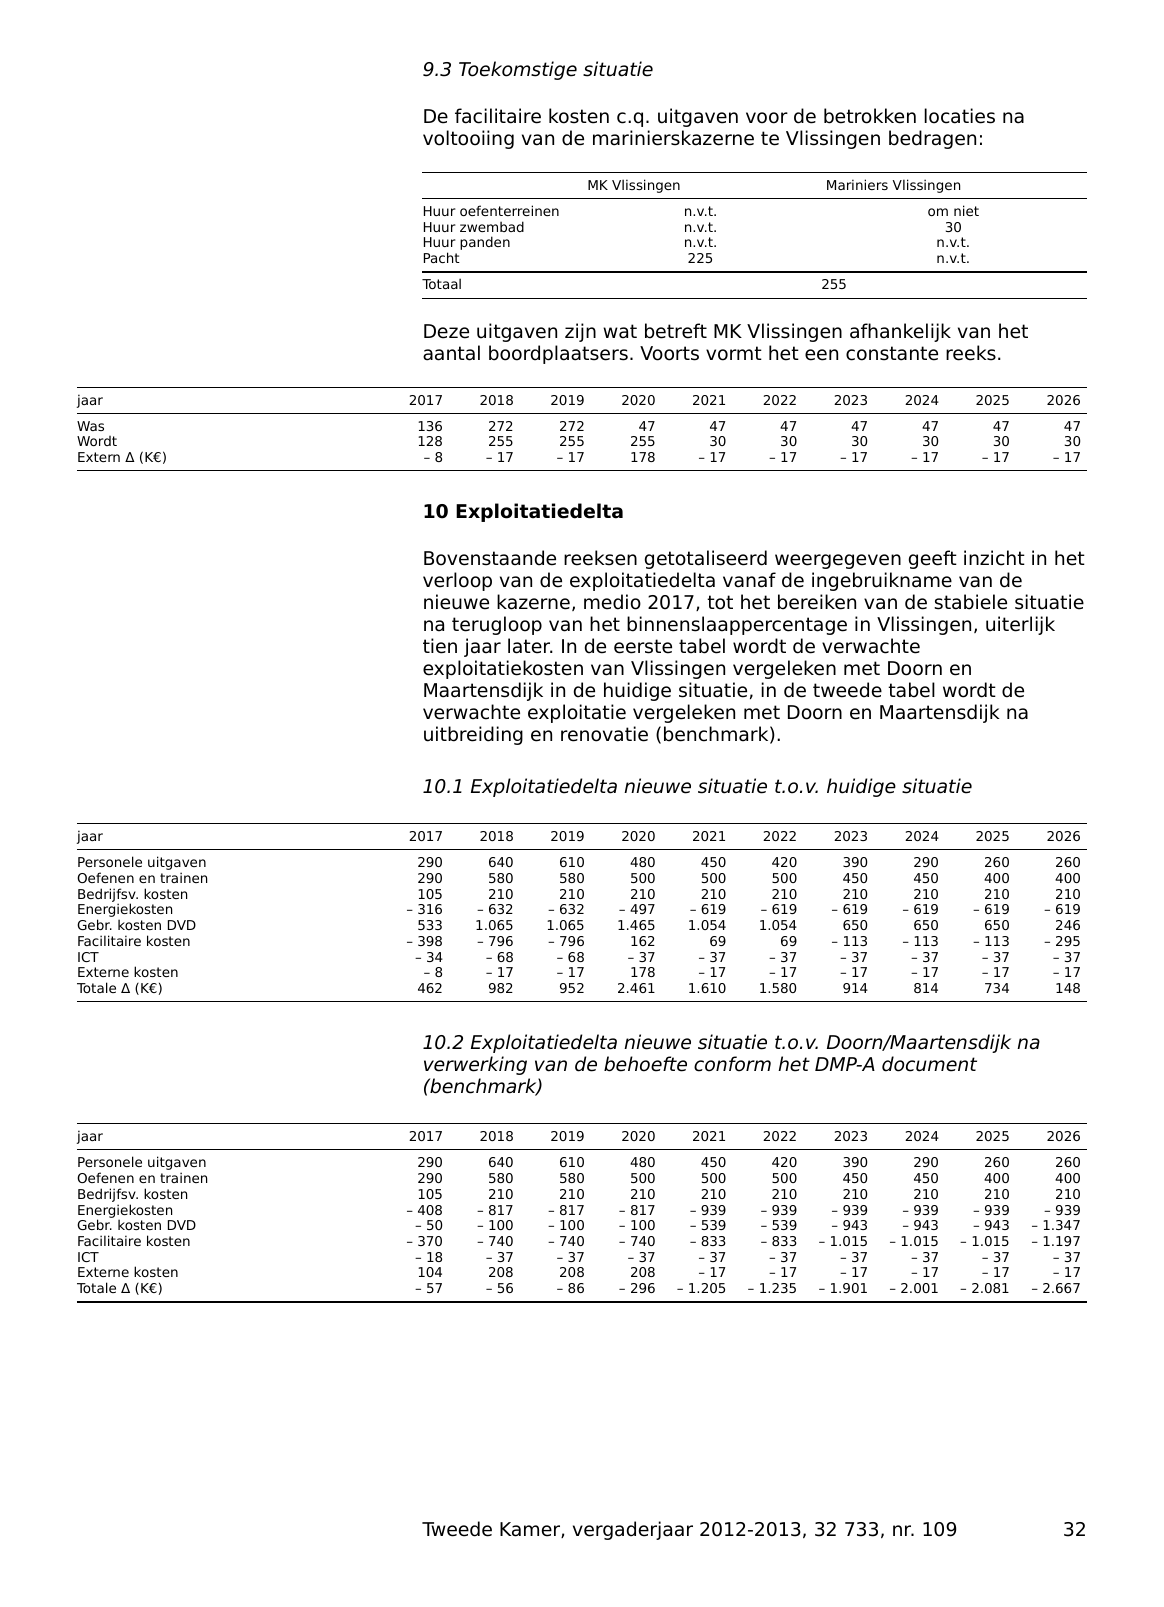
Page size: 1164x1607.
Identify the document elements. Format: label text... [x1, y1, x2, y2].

table_cell – 796 [520, 934, 591, 949]
table_cell – 8 [378, 450, 449, 470]
table_cell 390 [803, 850, 874, 871]
table_cell Energiekosten [77, 902, 378, 918]
table_cell 650 [874, 918, 945, 934]
table_cell – 796 [449, 934, 519, 949]
table_header 2021 [661, 388, 732, 413]
table_cell Energiekosten [77, 1202, 378, 1218]
table_header 2023 [803, 824, 874, 849]
table_cell n.v.t. [581, 235, 819, 251]
table_cell – 939 [661, 1202, 732, 1218]
table_cell – 18 [378, 1250, 449, 1265]
table_header 2021 [661, 824, 732, 849]
table_cell – 34 [378, 949, 449, 965]
table_cell – 539 [732, 1218, 803, 1234]
table_cell – 37 [803, 1250, 874, 1265]
table_cell Facilitaire kosten [77, 1234, 378, 1249]
table_cell Personele uitgaven [77, 850, 378, 871]
table_header 2025 [945, 388, 1016, 413]
table_header 2024 [874, 824, 945, 849]
table_cell ICT [77, 1250, 378, 1265]
text Deze uitgaven zijn wat betreft MK Vlissingen afhankelijk van het aantal boordplaatsers. Voorts vormt het een constante reeks. [422, 321, 1087, 365]
table_cell Huur panden [422, 235, 581, 251]
table_cell Facilitaire kosten [77, 934, 378, 949]
table_cell – 37 [1016, 949, 1087, 965]
table_header 2020 [591, 1124, 661, 1149]
table_cell Was [77, 414, 378, 434]
table_cell – 17 [874, 450, 945, 470]
subtitle 10 Exploitatiedelta [422, 501, 1087, 523]
table_cell 210 [732, 886, 803, 902]
table_cell 400 [1016, 871, 1087, 886]
table_cell – 632 [520, 902, 591, 918]
table_header 2017 [378, 1124, 449, 1149]
table_header 2019 [520, 388, 591, 413]
table_cell – 398 [378, 934, 449, 949]
table_cell – 17 [449, 450, 519, 470]
table_cell 533 [378, 918, 449, 934]
table_cell 2.461 [591, 981, 661, 1001]
table_header 2026 [1016, 388, 1087, 413]
table_cell – 740 [591, 1234, 661, 1249]
table_header 2022 [732, 1124, 803, 1149]
table_cell om niet [820, 199, 1087, 219]
table_cell Gebr. kosten DVD [77, 1218, 378, 1234]
table_cell 210 [661, 886, 732, 902]
table_cell 128 [378, 434, 449, 450]
table_cell 420 [732, 1150, 803, 1171]
table_cell – 17 [520, 965, 591, 981]
table_cell 500 [732, 1171, 803, 1187]
table_cell 148 [1016, 981, 1087, 1001]
table_cell 580 [520, 871, 591, 886]
table_cell – 37 [732, 1250, 803, 1265]
table_cell 500 [661, 871, 732, 886]
table_cell – 37 [732, 949, 803, 965]
table_cell 210 [945, 1187, 1016, 1202]
table_cell Oefenen en trainen [77, 871, 378, 886]
table_cell – 113 [874, 934, 945, 949]
table_header 2019 [520, 1124, 591, 1149]
table_cell – 17 [732, 1265, 803, 1281]
table_cell 210 [732, 1187, 803, 1202]
table_cell – 37 [591, 1250, 661, 1265]
table_cell 47 [591, 414, 661, 434]
table_cell 650 [803, 918, 874, 934]
table_cell 450 [661, 850, 732, 871]
table_cell 136 [378, 414, 449, 434]
table_cell 30 [945, 434, 1016, 450]
table_cell Externe kosten [77, 1265, 378, 1281]
table_cell 640 [449, 1150, 519, 1171]
table_header MK Vlissingen [581, 173, 819, 198]
table_cell 480 [591, 850, 661, 871]
table_header 2020 [591, 824, 661, 849]
table_header 2022 [732, 824, 803, 849]
table_header [422, 173, 581, 198]
table_cell – 817 [520, 1202, 591, 1218]
table_cell – 817 [449, 1202, 519, 1218]
table_cell Huur zwembad [422, 220, 581, 235]
table_cell 400 [945, 1171, 1016, 1187]
table_cell 210 [449, 1187, 519, 1202]
table_header 2025 [945, 824, 1016, 849]
table_cell Gebr. kosten DVD [77, 918, 378, 934]
table_cell – 1.015 [803, 1234, 874, 1249]
table_cell 210 [945, 886, 1016, 902]
table_header jaar [77, 824, 378, 849]
table_cell – 939 [803, 1202, 874, 1218]
table_header 2020 [591, 388, 661, 413]
table_cell – 17 [661, 1265, 732, 1281]
table_cell 400 [1016, 1171, 1087, 1187]
table_cell Totale Δ (K€) [77, 981, 378, 1001]
table_cell – 2.001 [874, 1281, 945, 1301]
text De facilitaire kosten c.q. uitgaven voor de betrokken locaties na voltooiing van de marinierskazerne te Vlissingen bedragen: [422, 106, 1087, 150]
table_cell – 37 [661, 949, 732, 965]
table_header jaar [77, 388, 378, 413]
table_cell 734 [945, 981, 1016, 1001]
table_cell 105 [378, 886, 449, 902]
table_cell 255 [449, 434, 519, 450]
subtitle 10.2 Exploitatiedelta nieuwe situatie t.o.v. Doorn/Maartensdijk na verwerking van de behoefte conform het DMP-A document (benchmark) [422, 1032, 1087, 1098]
table_cell – 37 [520, 1250, 591, 1265]
table_cell Bedrijfsv. kosten [77, 1187, 378, 1202]
table_header 2017 [378, 824, 449, 849]
table_cell 450 [874, 1171, 945, 1187]
table_cell 290 [874, 1150, 945, 1171]
table_cell – 17 [1016, 1265, 1087, 1281]
table_cell – 539 [661, 1218, 732, 1234]
table_cell – 17 [661, 965, 732, 981]
table_cell – 1.205 [661, 1281, 732, 1301]
table_cell – 68 [449, 949, 519, 965]
table_cell 210 [874, 886, 945, 902]
table_cell 1.465 [591, 918, 661, 934]
table_cell – 37 [874, 1250, 945, 1265]
table_cell 210 [449, 886, 519, 902]
table_cell – 619 [945, 902, 1016, 918]
table_cell – 619 [1016, 902, 1087, 918]
table_cell – 113 [803, 934, 874, 949]
table_cell 30 [803, 434, 874, 450]
table_header 2018 [449, 824, 519, 849]
table_cell – 619 [732, 902, 803, 918]
table_cell 210 [803, 1187, 874, 1202]
table_cell – 37 [945, 949, 1016, 965]
table_cell 952 [520, 981, 591, 1001]
table_cell – 37 [803, 949, 874, 965]
table_cell 982 [449, 981, 519, 1001]
table_header 2018 [449, 1124, 519, 1149]
table_header jaar [77, 1124, 378, 1149]
table_cell 210 [520, 1187, 591, 1202]
table_cell – 17 [945, 965, 1016, 981]
table_cell 1.054 [661, 918, 732, 934]
table_cell 104 [378, 1265, 449, 1281]
table_header 2018 [449, 388, 519, 413]
table_header 2023 [803, 388, 874, 413]
table_cell 105 [378, 1187, 449, 1202]
table_cell 178 [591, 450, 661, 470]
table_cell – 37 [945, 1250, 1016, 1265]
table_cell 814 [874, 981, 945, 1001]
table_cell – 37 [874, 949, 945, 965]
table_cell 210 [520, 886, 591, 902]
table_cell – 17 [945, 1265, 1016, 1281]
table_cell 580 [449, 1171, 519, 1187]
table_cell – 100 [520, 1218, 591, 1234]
table_header 2026 [1016, 1124, 1087, 1149]
table_cell – 833 [732, 1234, 803, 1249]
table_cell 162 [591, 934, 661, 949]
table_cell – 943 [803, 1218, 874, 1234]
table_cell 47 [1016, 414, 1087, 434]
table_header Mariniers Vlissingen [820, 173, 1087, 198]
table_cell 290 [378, 1150, 449, 1171]
table_cell – 316 [378, 902, 449, 918]
table_cell – 50 [378, 1218, 449, 1234]
table_cell Personele uitgaven [77, 1150, 378, 1171]
table_cell 210 [661, 1187, 732, 1202]
table_cell ICT [77, 949, 378, 965]
table_cell 255 [591, 434, 661, 450]
table_cell 210 [1016, 1187, 1087, 1202]
table_cell – 370 [378, 1234, 449, 1249]
table_cell 255 [581, 273, 1087, 297]
table_cell 178 [591, 965, 661, 981]
table_cell – 37 [661, 1250, 732, 1265]
table_cell 69 [661, 934, 732, 949]
table_cell 480 [591, 1150, 661, 1171]
table_cell 580 [449, 871, 519, 886]
table_cell 246 [1016, 918, 1087, 934]
table_header 2025 [945, 1124, 1016, 1149]
table_cell – 1.347 [1016, 1218, 1087, 1234]
table_cell – 632 [449, 902, 519, 918]
table_cell 290 [378, 871, 449, 886]
table_cell – 17 [449, 965, 519, 981]
table_cell – 619 [661, 902, 732, 918]
table_cell – 17 [945, 450, 1016, 470]
table_cell 1.610 [661, 981, 732, 1001]
table_cell – 37 [591, 949, 661, 965]
table_cell – 1.015 [945, 1234, 1016, 1249]
table_cell 255 [520, 434, 591, 450]
table_cell 1.065 [520, 918, 591, 934]
table_cell 260 [1016, 1150, 1087, 1171]
table_cell – 17 [732, 965, 803, 981]
table_header 2023 [803, 1124, 874, 1149]
table_cell – 939 [874, 1202, 945, 1218]
subtitle 9.3 Toekomstige situatie [422, 59, 1087, 81]
table_cell 47 [874, 414, 945, 434]
table_cell 462 [378, 981, 449, 1001]
table_cell Totaal [422, 273, 581, 297]
table_header 2026 [1016, 824, 1087, 849]
text Bovenstaande reeksen getotaliseerd weergegeven geeft inzicht in het verloop van de exploitatiedelta vanaf de ingebruikname van de nieuwe kazerne, medio 2017, tot het bereiken van de stabiele situatie na terugloop van het binnenslaappercentage in Vlissingen, uiterlijk tien jaar later. In de eerste tabel wordt de verwachte exploitatiekosten van Vlissingen vergeleken met Doorn en Maartensdijk in de huidige situatie, in de tweede tabel wordt de verwachte exploitatie vergeleken met Doorn en Maartensdijk na uitbreiding en renovatie (benchmark). [422, 548, 1087, 746]
table_cell 640 [449, 850, 519, 871]
table_cell 272 [449, 414, 519, 434]
table_cell – 56 [449, 1281, 519, 1301]
table_cell 1.065 [449, 918, 519, 934]
table_cell – 939 [1016, 1202, 1087, 1218]
table_cell – 619 [874, 902, 945, 918]
table_cell – 1.901 [803, 1281, 874, 1301]
table_cell 500 [661, 1171, 732, 1187]
table_cell n.v.t. [581, 220, 819, 235]
table_cell 650 [945, 918, 1016, 934]
table_cell 1.580 [732, 981, 803, 1001]
table_cell – 619 [803, 902, 874, 918]
table_cell – 17 [803, 965, 874, 981]
table_cell 47 [803, 414, 874, 434]
table_cell Extern Δ (K€) [77, 450, 378, 470]
table_cell 260 [945, 1150, 1016, 1171]
table_cell 30 [820, 220, 1087, 235]
table_cell – 1.015 [874, 1234, 945, 1249]
table_cell 500 [732, 871, 803, 886]
table_cell – 1.197 [1016, 1234, 1087, 1249]
table_cell Huur oefenterreinen [422, 199, 581, 219]
table_cell 208 [591, 1265, 661, 1281]
table_cell – 57 [378, 1281, 449, 1301]
table_header 2017 [378, 388, 449, 413]
table_cell 210 [1016, 886, 1087, 902]
table_cell – 2.081 [945, 1281, 1016, 1301]
table_cell 400 [945, 871, 1016, 886]
subtitle 10.1 Exploitatiedelta nieuwe situatie t.o.v. huidige situatie [422, 776, 1087, 798]
table_cell – 2.667 [1016, 1281, 1087, 1301]
table_cell 30 [732, 434, 803, 450]
table_cell Externe kosten [77, 965, 378, 981]
table_cell 1.054 [732, 918, 803, 934]
table_header 2019 [520, 824, 591, 849]
table_cell – 17 [1016, 965, 1087, 981]
table_cell – 296 [591, 1281, 661, 1301]
table_cell – 817 [591, 1202, 661, 1218]
table_cell – 833 [661, 1234, 732, 1249]
table_cell – 37 [1016, 1250, 1087, 1265]
table_cell 210 [591, 1187, 661, 1202]
table_cell 47 [732, 414, 803, 434]
table_cell 580 [520, 1171, 591, 1187]
table_cell 914 [803, 981, 874, 1001]
table_cell Oefenen en trainen [77, 1171, 378, 1187]
table_header 2024 [874, 1124, 945, 1149]
table_cell – 17 [803, 1265, 874, 1281]
table_cell 260 [1016, 850, 1087, 871]
table_cell 30 [874, 434, 945, 450]
table_cell – 113 [945, 934, 1016, 949]
table_cell 290 [378, 850, 449, 871]
table_cell n.v.t. [820, 251, 1087, 271]
table_cell 450 [661, 1150, 732, 1171]
table_cell Pacht [422, 251, 581, 271]
table_cell – 939 [732, 1202, 803, 1218]
table_cell 450 [803, 1171, 874, 1187]
table_cell – 943 [874, 1218, 945, 1234]
table_cell – 17 [661, 450, 732, 470]
table_cell – 408 [378, 1202, 449, 1218]
table_cell 290 [874, 850, 945, 871]
table_cell – 17 [732, 450, 803, 470]
table_cell 450 [803, 871, 874, 886]
table_cell – 1.235 [732, 1281, 803, 1301]
table_cell – 68 [520, 949, 591, 965]
table_cell 30 [661, 434, 732, 450]
table_cell – 939 [945, 1202, 1016, 1218]
table_cell – 17 [1016, 450, 1087, 470]
table_cell 500 [591, 871, 661, 886]
table_cell Totale Δ (K€) [77, 1281, 378, 1301]
table_cell – 295 [1016, 934, 1087, 949]
table_cell – 37 [449, 1250, 519, 1265]
table_cell 610 [520, 850, 591, 871]
table_cell Bedrijfsv. kosten [77, 886, 378, 902]
table_cell 225 [581, 251, 819, 271]
table_cell – 17 [874, 1265, 945, 1281]
table_cell – 740 [449, 1234, 519, 1249]
table_header 2022 [732, 388, 803, 413]
table_cell 47 [945, 414, 1016, 434]
table_cell 272 [520, 414, 591, 434]
table_cell 47 [661, 414, 732, 434]
table_cell 210 [803, 886, 874, 902]
table_cell – 497 [591, 902, 661, 918]
table_cell 290 [378, 1171, 449, 1187]
table_header 2024 [874, 388, 945, 413]
table_cell 610 [520, 1150, 591, 1171]
table_cell Wordt [77, 434, 378, 450]
table_cell 210 [874, 1187, 945, 1202]
table_cell 450 [874, 871, 945, 886]
table_cell – 100 [449, 1218, 519, 1234]
table_cell 69 [732, 934, 803, 949]
table_cell – 8 [378, 965, 449, 981]
table_cell – 740 [520, 1234, 591, 1249]
table_cell n.v.t. [581, 199, 819, 219]
table_cell 260 [945, 850, 1016, 871]
table_cell 30 [1016, 434, 1087, 450]
table_cell 420 [732, 850, 803, 871]
table_cell 390 [803, 1150, 874, 1171]
table_cell – 86 [520, 1281, 591, 1301]
table_cell 210 [591, 886, 661, 902]
table_cell – 17 [803, 450, 874, 470]
table_cell – 17 [874, 965, 945, 981]
table_cell 500 [591, 1171, 661, 1187]
table_cell – 100 [591, 1218, 661, 1234]
table_cell 208 [449, 1265, 519, 1281]
table_cell 208 [520, 1265, 591, 1281]
table_header 2021 [661, 1124, 732, 1149]
table_cell – 17 [520, 450, 591, 470]
table_cell n.v.t. [820, 235, 1087, 251]
table_cell – 943 [945, 1218, 1016, 1234]
